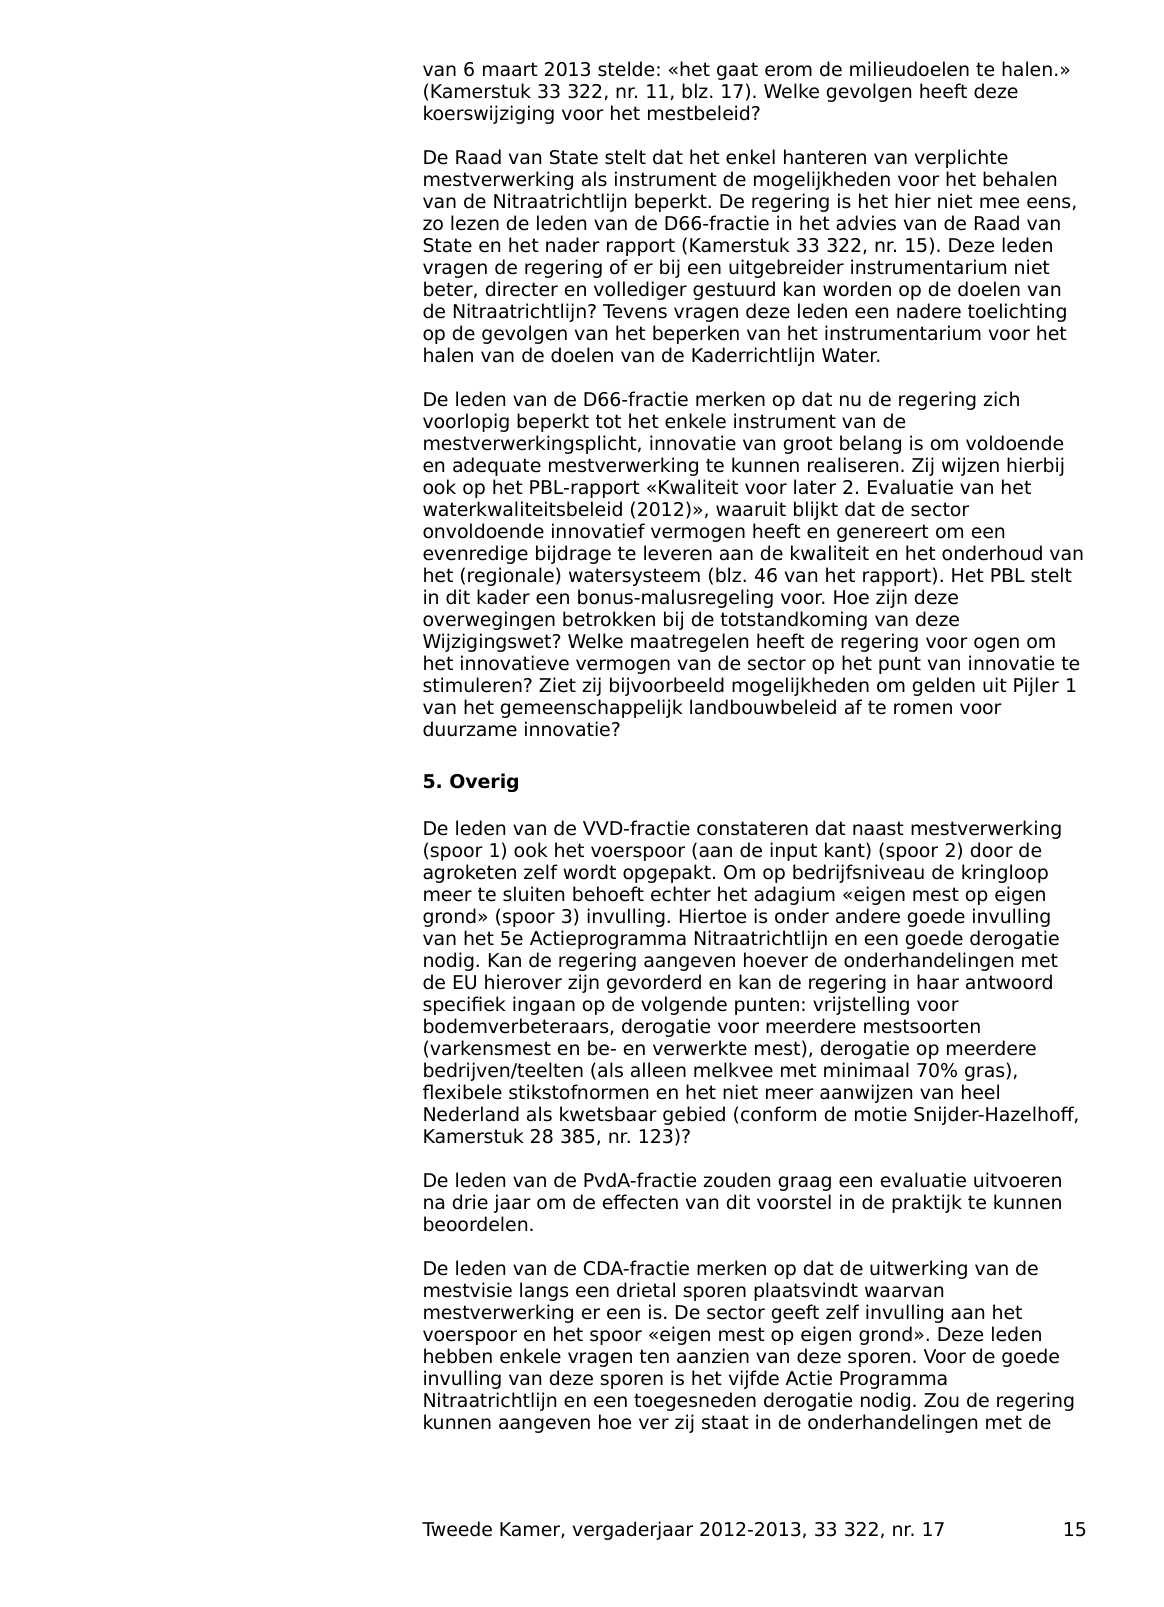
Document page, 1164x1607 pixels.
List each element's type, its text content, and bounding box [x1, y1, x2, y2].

text De leden van de VVD-fractie constateren dat naast mestverwerking (spoor 1) ook het voerspoor (aan de input kant) (spoor 2) door de agroketen zelf wordt opgepakt. Om op bedrijfsniveau de kringloop meer te sluiten behoeft echter het adagium «eigen mest op eigen grond» (spoor 3) invulling. Hiertoe is onder andere goede invulling van het 5e Actieprogramma Nitraatrichtlijn en een goede derogatie nodig. Kan de regering aangeven hoever de onderhandelingen met de EU hierover zijn gevorderd en kan de regering in haar antwoord specifiek ingaan op de volgende punten: vrijstelling voor bodemverbeteraars, derogatie voor meerdere mestsoorten (varkensmest en be- en verwerkte mest), derogatie op meerdere bedrijven/teelten (als alleen melkvee met minimaal 70% gras), flexibele stikstofnormen en het niet meer aanwijzen van heel Nederland als kwetsbaar gebied (conform de motie Snijder-Hazelhoff, Kamerstuk 28 385, nr. 123)? [422, 818, 1087, 1147]
text van 6 maart 2013 stelde: «het gaat erom de milieudoelen te halen.» (Kamerstuk 33 322, nr. 11, blz. 17). Welke gevolgen heeft deze koerswijziging voor het mestbeleid? [422, 59, 1087, 125]
subtitle 5. Overig [422, 771, 1087, 793]
text De leden van de PvdA-fractie zouden graag een evaluatie uitvoeren na drie jaar om de effecten van dit voorstel in de praktijk te kunnen beoordelen. [422, 1170, 1087, 1236]
text De leden van de D66-fractie merken op dat nu de regering zich voorlopig beperkt tot het enkele instrument van de mestverwerkingsplicht, innovatie van groot belang is om voldoende en adequate mestverwerking te kunnen realiseren. Zij wijzen hierbij ook op het PBL-rapport «Kwaliteit voor later 2. Evaluatie van het waterkwaliteitsbeleid (2012)», waaruit blijkt dat de sector onvoldoende innovatief vermogen heeft en genereert om een evenredige bijdrage te leveren aan de kwaliteit en het onderhoud van het (regionale) watersysteem (blz. 46 van het rapport). Het PBL stelt in dit kader een bonus-malusregeling voor. Hoe zijn deze overwegingen betrokken bij de totstandkoming van deze Wijzigingswet? Welke maatregelen heeft de regering voor ogen om het innovatieve vermogen van de sector op het punt van innovatie te stimuleren? Ziet zij bijvoorbeeld mogelijkheden om gelden uit Pijler 1 van het gemeenschappelijk landbouwbeleid af te romen voor duurzame innovatie? [422, 389, 1087, 741]
text De Raad van State stelt dat het enkel hanteren van verplichte mestverwerking als instrument de mogelijkheden voor het behalen van de Nitraatrichtlijn beperkt. De regering is het hier niet mee eens, zo lezen de leden van de D66-fractie in het advies van de Raad van State en het nader rapport (Kamerstuk 33 322, nr. 15). Deze leden vragen de regering of er bij een uitgebreider instrumentarium niet beter, directer en vollediger gestuurd kan worden op de doelen van de Nitraatrichtlijn? Tevens vragen deze leden een nadere toelichting op de gevolgen van het beperken van het instrumentarium voor het halen van de doelen van de Kaderrichtlijn Water. [422, 147, 1087, 367]
text De leden van de CDA-fractie merken op dat de uitwerking van de mestvisie langs een drietal sporen plaatsvindt waarvan mestverwerking er een is. De sector geeft zelf invulling aan het voerspoor en het spoor «eigen mest op eigen grond». Deze leden hebben enkele vragen ten aanzien van deze sporen. Voor de goede invulling van deze sporen is het vijfde Actie Programma Nitraatrichtlijn en een toegesneden derogatie nodig. Zou de regering kunnen aangeven hoe ver zij staat in de onderhandelingen met de [422, 1258, 1087, 1434]
